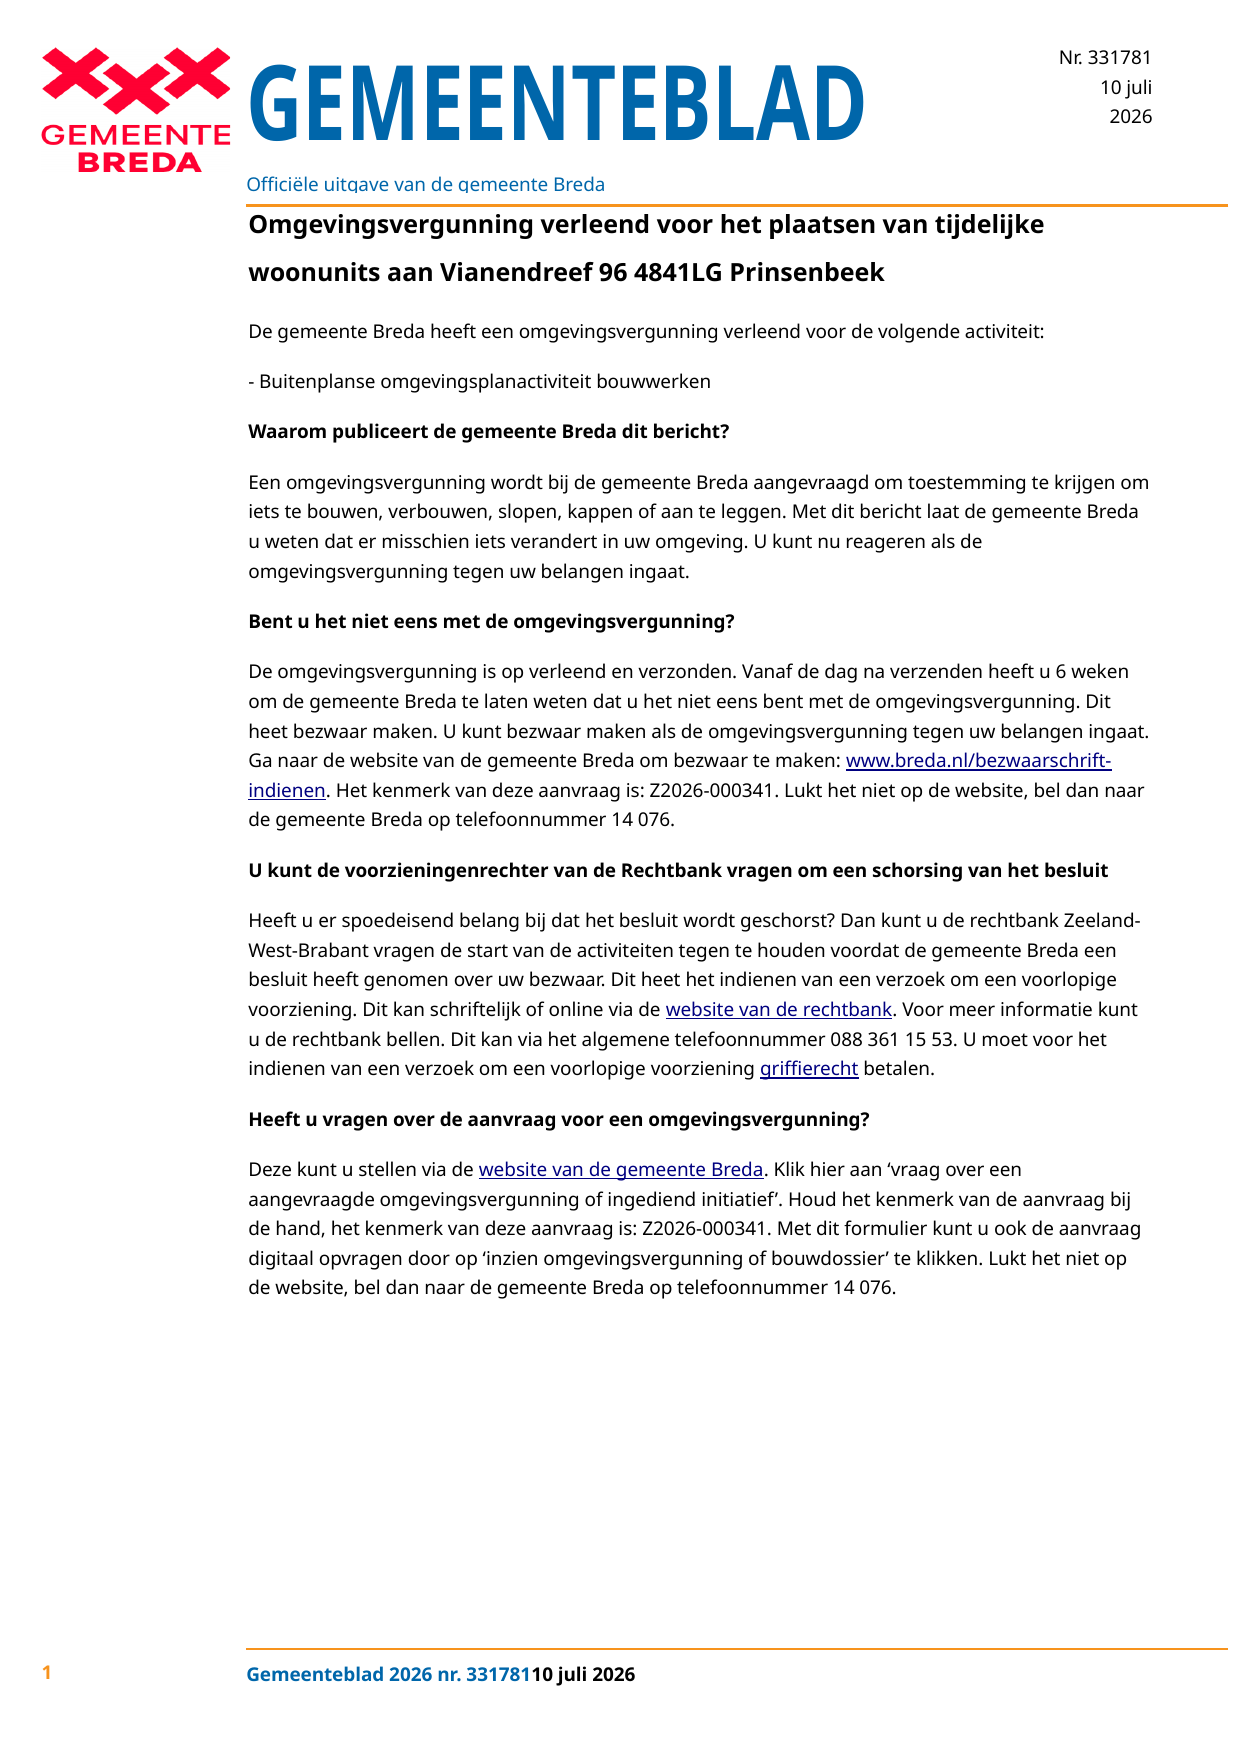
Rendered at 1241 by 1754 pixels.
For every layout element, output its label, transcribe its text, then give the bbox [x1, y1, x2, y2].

picture [41, 47, 231, 172]
text Heeft u er spoedeisend belang bij dat het besluit wordt geschorst? Dan kunt u de rechtbank Zeeland-West-Brabant vragen de start van de activiteiten tegen te houden voordat de gemeente Breda een besluit heeft genomen over uw bezwaar. Dit heet het indienen van een verzoek om een voorlopige voorziening. Dit kan schriftelijk of online via de website van de rechtbank. Voor meer informatie kunt u de rechtbank bellen. Dit kan via het algemene telefoonnummer 088 361 15 53. U moet voor het indienen van een verzoek om een voorlopige voorziening griffierecht betalen. [248, 907, 1152, 1081]
text De gemeente Breda heeft een omgevingsvergunning verleend voor de volgende activiteit: [248, 318, 1152, 344]
text Heeft u vragen over de aanvraag voor een omgevingsvergunning? [248, 1106, 1152, 1132]
text De omgevingsvergunning is op verleend en verzonden. Vanaf de dag na verzenden heeft u 6 weken om de gemeente Breda te laten weten dat u het niet eens bent met de omgevingsvergunning. Dit heet bezwaar maken. U kunt bezwaar maken als de omgevingsvergunning tegen uw belangen ingaat. Ga naar de website van de gemeente Breda om bezwaar te maken: www.breda.nl/bezwaarschrift-indienen. Het kenmerk van deze aanvraag is: Z2026-000341. Lukt het niet op de website, bel dan naar de gemeente Breda op telefoonnummer 14 076. [248, 659, 1152, 832]
text Bent u het niet eens met de omgevingsvergunning? [248, 608, 1152, 634]
text Een omgevingsvergunning wordt bij de gemeente Breda aangevraagd om toestemming te krijgen om iets te bouwen, verbouwen, slopen, kappen of aan te leggen. Met dit bericht laat de gemeente Breda u weten dat er misschien iets verandert in uw omgeving. U kunt nu reageren als de omgevingsvergunning tegen uw belangen ingaat. [248, 469, 1152, 584]
text Deze kunt u stellen via de website van de gemeente Breda. Klik hier aan ‘vraag over een aangevraagde omgevingsvergunning of ingediend initiatief’. Houd het kenmerk van de aanvraag bij de hand, het kenmerk van deze aanvraag is: Z2026-000341. Met dit formulier kunt u ook de aanvraag digitaal opvragen door op ‘inzien omgevingsvergunning of bouwdossier’ te klikken. Lukt het niet op de website, bel dan naar de gemeente Breda op telefoonnummer 14 076. [248, 1156, 1152, 1300]
text Omgevingsvergunning verleend voor het plaatsen van tijdelijke woonunits aan Vianendreef 96 4841LG Prinsenbeek [248, 207, 1152, 288]
text Waarom publiceert de gemeente Breda dit bericht? [248, 419, 1152, 444]
text - Buitenplanse omgevingsplanactiviteit bouwwerken [248, 368, 1152, 394]
text U kunt de voorzieningenrechter van de Rechtbank vragen om een schorsing van het besluit [248, 857, 1152, 883]
